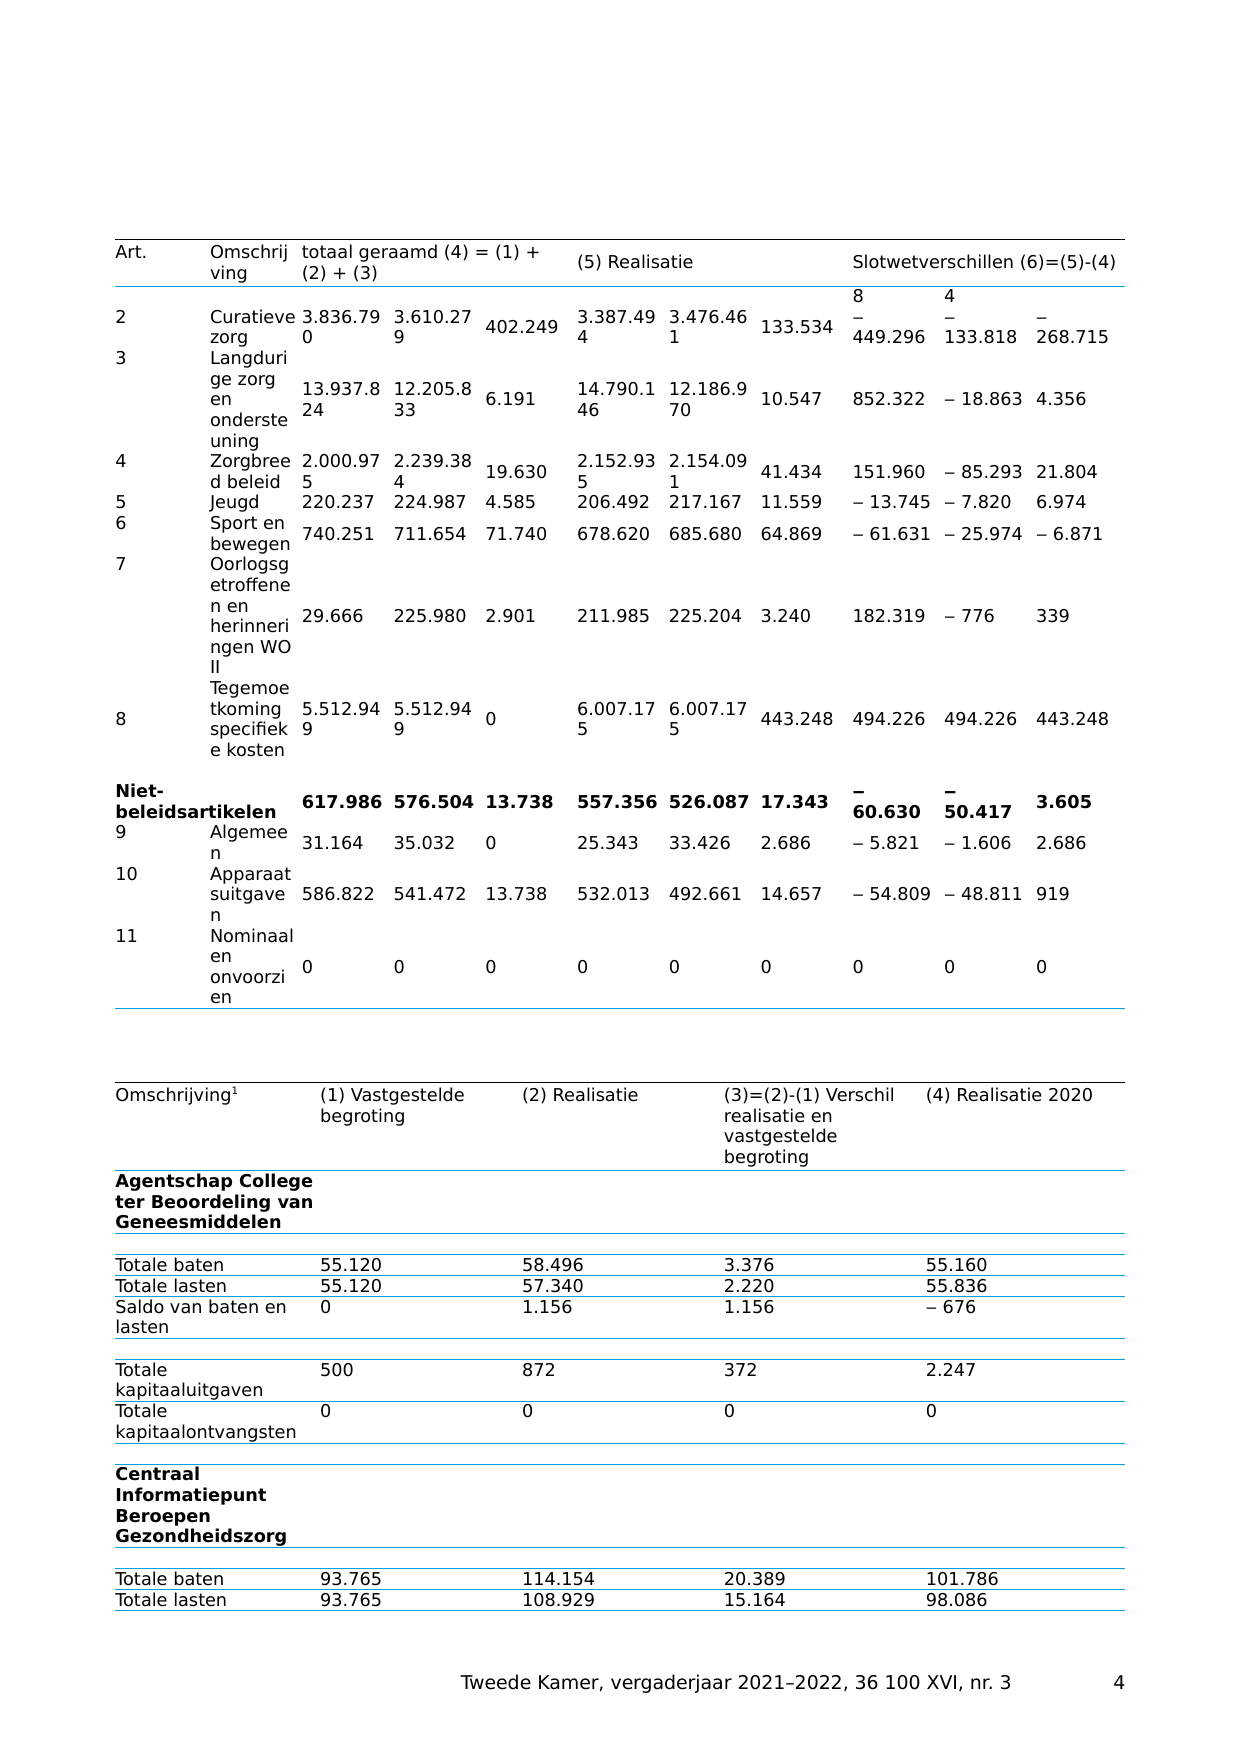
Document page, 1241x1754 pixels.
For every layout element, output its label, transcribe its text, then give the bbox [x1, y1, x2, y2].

table_cell 21.804 [1033, 451, 1125, 492]
table_cell ‒ 48.811 [941, 864, 1033, 926]
table_cell [519, 1234, 721, 1254]
table_cell 55.160 [923, 1255, 1125, 1275]
table_cell [519, 1548, 721, 1568]
table_cell 586.822 [299, 864, 390, 926]
table_cell 492.661 [666, 864, 757, 926]
table_cell [721, 1444, 923, 1464]
table_cell 5.512.949 [299, 678, 390, 761]
table_cell [115, 1444, 317, 1464]
table_cell 2.686 [1033, 823, 1125, 864]
table_cell 4 [941, 287, 1033, 307]
table_cell 93.765 [317, 1569, 519, 1589]
table_cell 220.237 [299, 493, 390, 513]
table_cell 25.343 [574, 823, 666, 864]
table_cell [666, 761, 757, 781]
table_cell 0 [519, 1402, 721, 1443]
table_cell (4) Realisatie 2020 [923, 1083, 1125, 1170]
table_cell [519, 1465, 721, 1547]
table_cell [317, 1548, 519, 1568]
table_cell 2.901 [482, 554, 574, 678]
table_cell [207, 761, 299, 781]
table_cell 443.248 [758, 678, 849, 761]
table_cell 133.534 [758, 307, 849, 348]
table_cell 402.249 [482, 307, 574, 348]
table_cell 0 [317, 1402, 519, 1443]
table_cell 211.985 [574, 554, 666, 678]
table_cell 576.504 [390, 781, 482, 822]
table_cell 114.154 [519, 1569, 721, 1589]
table_cell Apparaatsuitgaven [207, 864, 299, 926]
table_cell 151.960 [849, 451, 941, 492]
table_cell 14.790.146 [574, 348, 666, 451]
table_cell 8 [115, 678, 207, 761]
table_cell 2 [115, 307, 207, 348]
table_cell 0 [299, 926, 390, 1008]
table_cell 0 [482, 678, 574, 761]
table_cell Jeugd [207, 493, 299, 513]
table_cell [299, 761, 390, 781]
table_cell [721, 1548, 923, 1568]
table_cell 217.167 [666, 493, 757, 513]
table_cell totaal geraamd (4) = (1) + (2) + (3) [299, 240, 574, 286]
table_cell 19.630 [482, 451, 574, 492]
table_cell 58.496 [519, 1255, 721, 1275]
table_cell 12.186.970 [666, 348, 757, 451]
table_cell (5) Realisatie [574, 240, 849, 286]
table_cell Niet-beleidsartikelen [115, 781, 299, 822]
table_cell 33.426 [666, 823, 757, 864]
table_cell Langdurige zorg en ondersteuning [207, 348, 299, 451]
table_cell 17.343 [758, 781, 849, 822]
table_cell [941, 761, 1033, 781]
table_cell 3.605 [1033, 781, 1125, 822]
table_cell 3.836.790 [299, 307, 390, 348]
table_cell [923, 1234, 1125, 1254]
table_cell 57.340 [519, 1276, 721, 1296]
table_cell 494.226 [849, 678, 941, 761]
table_cell 3 [115, 348, 207, 451]
table_cell [519, 1339, 721, 1359]
table_cell 10.547 [758, 348, 849, 451]
table_cell 13.738 [482, 781, 574, 822]
table_cell Omschrijving [207, 240, 299, 286]
table_cell 1.156 [519, 1297, 721, 1338]
table_cell 6 [115, 513, 207, 554]
table_cell 12.205.833 [390, 348, 482, 451]
table_cell Centraal Informatiepunt Beroepen Gezondheidszorg [115, 1465, 317, 1547]
table_cell 71.740 [482, 513, 574, 554]
table_cell Oorlogsgetroffenen en herinneringen WO II [207, 554, 299, 678]
table_cell 3.240 [758, 554, 849, 678]
table_cell 852.322 [849, 348, 941, 451]
table_cell [317, 1465, 519, 1547]
table_cell [482, 761, 574, 781]
table_cell 2.220 [721, 1276, 923, 1296]
table_cell [482, 287, 574, 307]
table_cell 339 [1033, 554, 1125, 678]
table_cell 225.980 [390, 554, 482, 678]
table_cell 8 [849, 287, 941, 307]
table_cell ‒ 449.296 [849, 307, 941, 348]
table_cell 182.319 [849, 554, 941, 678]
table_cell [849, 761, 941, 781]
table_cell 0 [849, 926, 941, 1008]
table_cell ‒ 54.809 [849, 864, 941, 926]
table_cell [390, 287, 482, 307]
table_cell 6.191 [482, 348, 574, 451]
table_header Wijziging van de begrotingsstaat van het ministerie van Volksgezondheid, Welzijn en Sport (XVI) voor het jaar 2021 (Slotwet) (bedragen x € 1.000) [115, 191, 1125, 239]
table_cell [923, 1339, 1125, 1359]
table_cell (1) Vastgestelde begroting [317, 1083, 519, 1170]
table_cell [115, 761, 207, 781]
table_cell ‒ 7.820 [941, 493, 1033, 513]
table_cell 0 [482, 823, 574, 864]
table_cell 0 [317, 1297, 519, 1338]
table_cell 64.869 [758, 513, 849, 554]
table_cell 55.120 [317, 1255, 519, 1275]
table_cell 29.666 [299, 554, 390, 678]
table_cell 711.654 [390, 513, 482, 554]
table_cell [758, 761, 849, 781]
table_cell Slotwetverschillen (6)=(5)-(4) [849, 240, 1125, 286]
table_cell 443.248 [1033, 678, 1125, 761]
table_cell 0 [721, 1402, 923, 1443]
table_cell 224.987 [390, 493, 482, 513]
table_cell ‒ 676 [923, 1297, 1125, 1338]
table_cell [923, 1465, 1125, 1547]
table_cell 4.585 [482, 493, 574, 513]
table_cell 6.007.175 [666, 678, 757, 761]
table_cell 31.164 [299, 823, 390, 864]
table_cell Totale lasten [115, 1276, 317, 1296]
table_cell 3.476.461 [666, 307, 757, 348]
table_cell ‒ 133.818 [941, 307, 1033, 348]
table_cell [1033, 287, 1125, 307]
table_cell ‒ 60.630 [849, 781, 941, 822]
table_cell ‒ 61.631 [849, 513, 941, 554]
table_cell 872 [519, 1360, 721, 1401]
table_cell 101.786 [923, 1569, 1125, 1589]
table_cell 13.738 [482, 864, 574, 926]
table_cell 0 [758, 926, 849, 1008]
table_cell [721, 1465, 923, 1547]
table_cell ‒ 1.606 [941, 823, 1033, 864]
table_cell 2.154.091 [666, 451, 757, 492]
table_cell Art. [115, 240, 207, 286]
table_cell 20.389 [721, 1569, 923, 1589]
table_cell [115, 1339, 317, 1359]
table_cell 500 [317, 1360, 519, 1401]
table_cell 6.974 [1033, 493, 1125, 513]
table_cell Sport en bewegen [207, 513, 299, 554]
table_cell [721, 1339, 923, 1359]
table_cell [1033, 761, 1125, 781]
table_cell 0 [390, 926, 482, 1008]
table_cell 0 [941, 926, 1033, 1008]
table_cell ‒ 50.417 [941, 781, 1033, 822]
table_cell Omschrijving1 [115, 1083, 317, 1170]
table_cell 9 [115, 823, 207, 864]
table_cell [317, 1171, 519, 1233]
table_cell 740.251 [299, 513, 390, 554]
table_cell 225.204 [666, 554, 757, 678]
table_cell 41.434 [758, 451, 849, 492]
table_header Wijziging van de begrotingsstaat van de agentschappen van het Ministerie van Volksgezondheid, Welzijn en Sport (XVI) voor het jaar 2021 (Slotwet) (bedragen x € 1.000) [115, 1034, 1125, 1082]
table_cell 13.937.824 [299, 348, 390, 451]
table_cell Totale lasten [115, 1590, 317, 1610]
table_cell 3.610.279 [390, 307, 482, 348]
table_cell 2.239.384 [390, 451, 482, 492]
table_cell [758, 287, 849, 307]
table_cell 0 [1033, 926, 1125, 1008]
table_cell 532.013 [574, 864, 666, 926]
table_cell 98.086 [923, 1590, 1125, 1610]
table_cell [390, 761, 482, 781]
table_cell 108.929 [519, 1590, 721, 1610]
table_cell Zorgbreed beleid [207, 451, 299, 492]
table_cell [115, 1234, 317, 1254]
table_cell Tegemoetkoming specifieke kosten [207, 678, 299, 761]
table_cell 55.836 [923, 1276, 1125, 1296]
table_cell 55.120 [317, 1276, 519, 1296]
table_cell ‒ 5.821 [849, 823, 941, 864]
table_cell ‒ 18.863 [941, 348, 1033, 451]
table_cell 11 [115, 926, 207, 1008]
table_cell 2.686 [758, 823, 849, 864]
table_cell [519, 1171, 721, 1233]
table_cell ‒ 13.745 [849, 493, 941, 513]
table_cell 10 [115, 864, 207, 926]
table_cell 4.356 [1033, 348, 1125, 451]
table_cell 3.376 [721, 1255, 923, 1275]
table_cell Totale baten [115, 1255, 317, 1275]
table_cell [115, 1548, 317, 1568]
table_cell 6.007.175 [574, 678, 666, 761]
table_cell 14.657 [758, 864, 849, 926]
table_cell Nominaal en onvoorzien [207, 926, 299, 1008]
table_cell [317, 1234, 519, 1254]
table_cell 685.680 [666, 513, 757, 554]
table_cell [115, 287, 207, 307]
table_cell Totale baten [115, 1569, 317, 1589]
table_cell [923, 1171, 1125, 1233]
table_cell [317, 1444, 519, 1464]
table_cell [207, 287, 299, 307]
table_cell Algemeen [207, 823, 299, 864]
table_cell 541.472 [390, 864, 482, 926]
table_cell (3)=(2)-(1) Verschil realisatie en vastgestelde begroting [721, 1083, 923, 1170]
table_cell [721, 1234, 923, 1254]
table_cell [721, 1171, 923, 1233]
table_cell [666, 287, 757, 307]
table_cell Totale kapitaaluitgaven [115, 1360, 317, 1401]
table_cell ‒ 25.974 [941, 513, 1033, 554]
table_cell [923, 1548, 1125, 1568]
table_cell [574, 287, 666, 307]
table_cell 557.356 [574, 781, 666, 822]
table_cell 2.000.975 [299, 451, 390, 492]
table_cell 7 [115, 554, 207, 678]
table_cell 15.164 [721, 1590, 923, 1610]
table_cell [299, 287, 390, 307]
table_cell [574, 761, 666, 781]
table_cell 617.986 [299, 781, 390, 822]
table_cell ‒ 776 [941, 554, 1033, 678]
table_cell 4 [115, 451, 207, 492]
table_cell 5.512.949 [390, 678, 482, 761]
table_cell [519, 1444, 721, 1464]
table_cell 35.032 [390, 823, 482, 864]
table_cell 93.765 [317, 1590, 519, 1610]
table_cell 919 [1033, 864, 1125, 926]
table_cell ‒ 85.293 [941, 451, 1033, 492]
table_cell Agentschap College ter Beoordeling van Geneesmiddelen [115, 1171, 317, 1233]
table_cell ‒ 6.871 [1033, 513, 1125, 554]
table_cell 494.226 [941, 678, 1033, 761]
table_cell (2) Realisatie [519, 1083, 721, 1170]
table_cell 3.387.494 [574, 307, 666, 348]
table_cell 206.492 [574, 493, 666, 513]
table_cell 0 [574, 926, 666, 1008]
table_cell 5 [115, 493, 207, 513]
table_cell 0 [666, 926, 757, 1008]
table_cell 2.152.935 [574, 451, 666, 492]
table_cell 11.559 [758, 493, 849, 513]
table_cell 372 [721, 1360, 923, 1401]
table_cell Totale kapitaalontvangsten [115, 1402, 317, 1443]
table_cell Curatieve zorg [207, 307, 299, 348]
table_cell [923, 1444, 1125, 1464]
table_cell 0 [482, 926, 574, 1008]
table_cell Saldo van baten en lasten [115, 1297, 317, 1338]
table_cell [317, 1339, 519, 1359]
table_cell 0 [923, 1402, 1125, 1443]
table_cell 678.620 [574, 513, 666, 554]
table_cell 526.087 [666, 781, 757, 822]
table_cell 1.156 [721, 1297, 923, 1338]
table_cell 2.247 [923, 1360, 1125, 1401]
table_cell ‒ 268.715 [1033, 307, 1125, 348]
